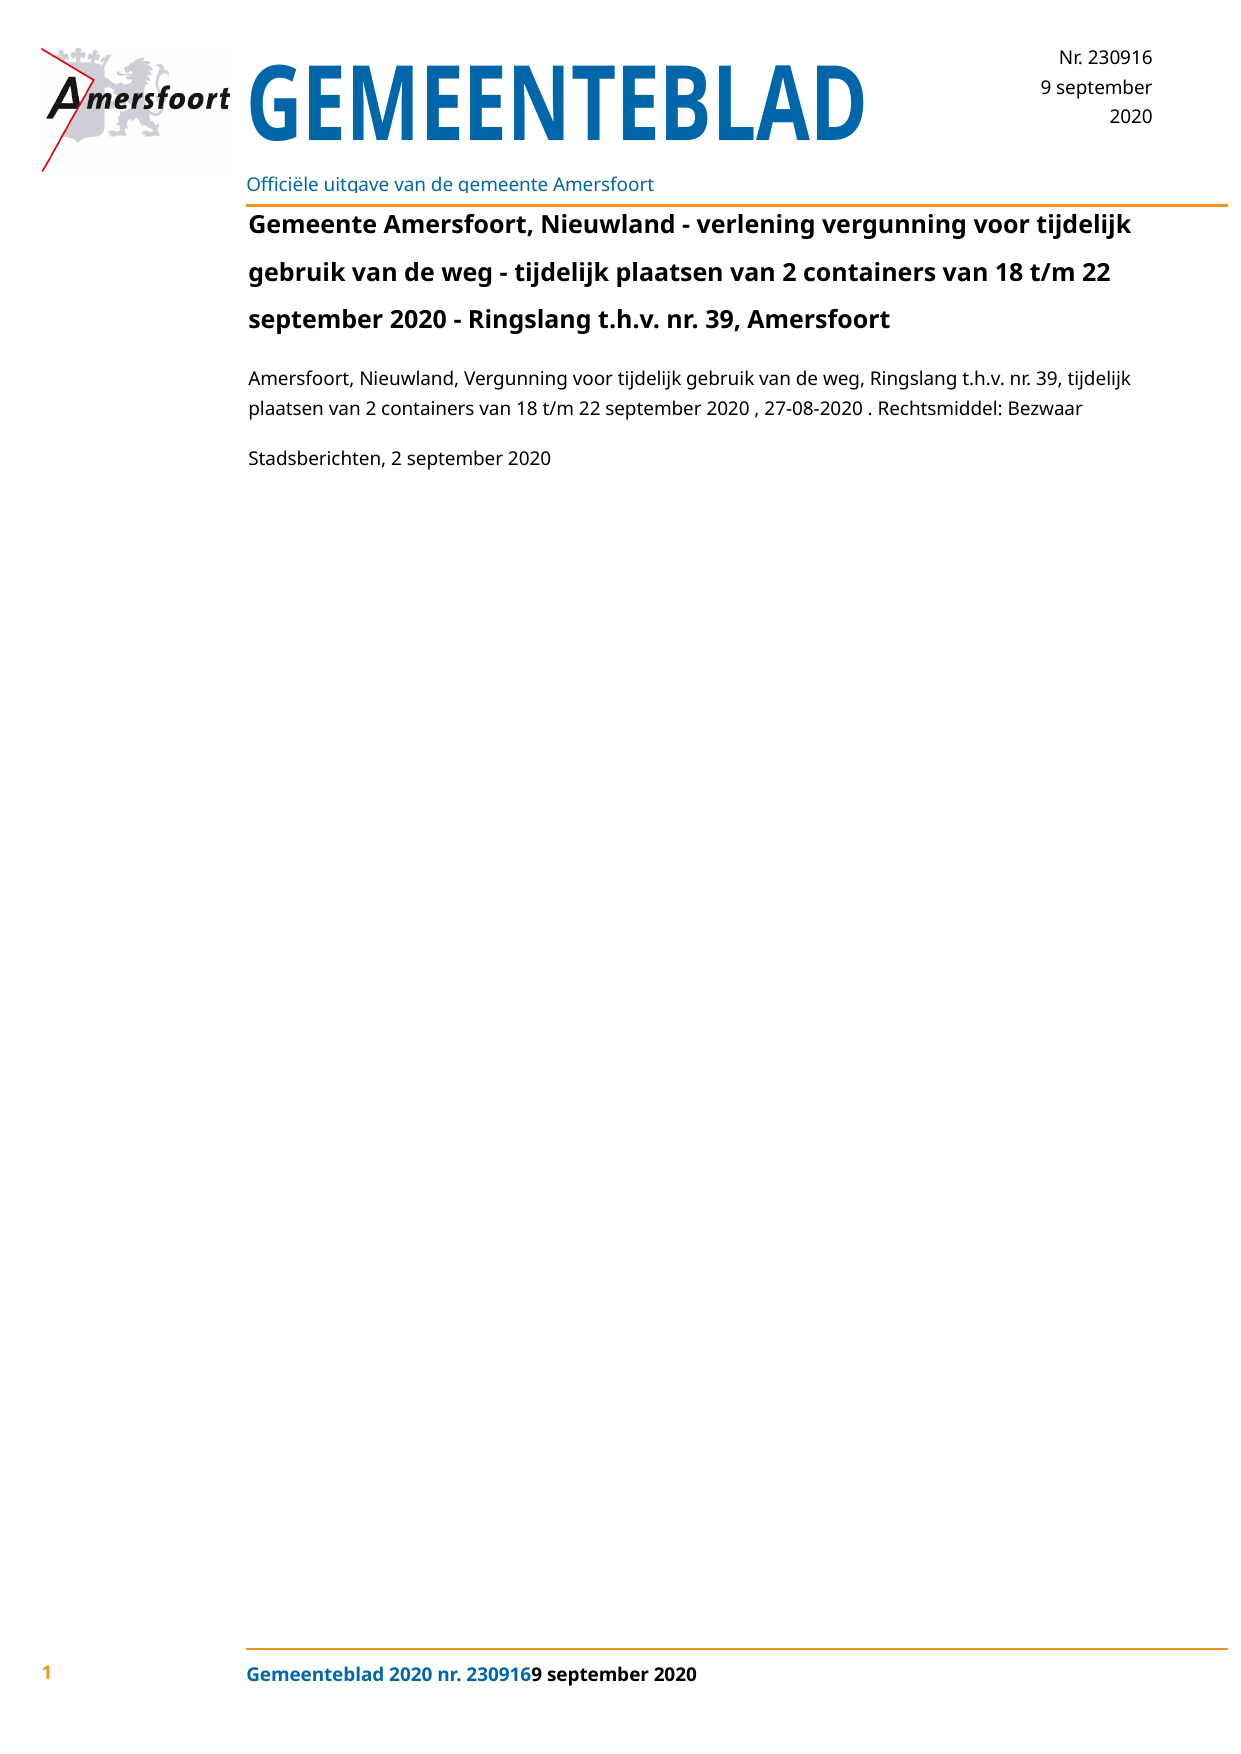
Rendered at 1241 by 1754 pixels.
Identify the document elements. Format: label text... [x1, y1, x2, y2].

text Amersfoort, Nieuwland, Vergunning voor tijdelijk gebruik van de weg, Ringslang t.h.v. nr. 39, tijdelijk plaatsen van 2 containers van 18 t/m 22 september 2020 , 27-08-2020 . Rechtsmiddel: Bezwaar [248, 366, 1152, 421]
picture [41, 47, 231, 172]
text Gemeente Amersfoort, Nieuwland - verlening vergunning voor tijdelijk gebruik van de weg - tijdelijk plaatsen van 2 containers van 18 t/m 22 september 2020 - Ringslang t.h.v. nr. 39, Amersfoort [248, 207, 1152, 336]
text Stadsberichten, 2 september 2020 [248, 446, 1152, 471]
